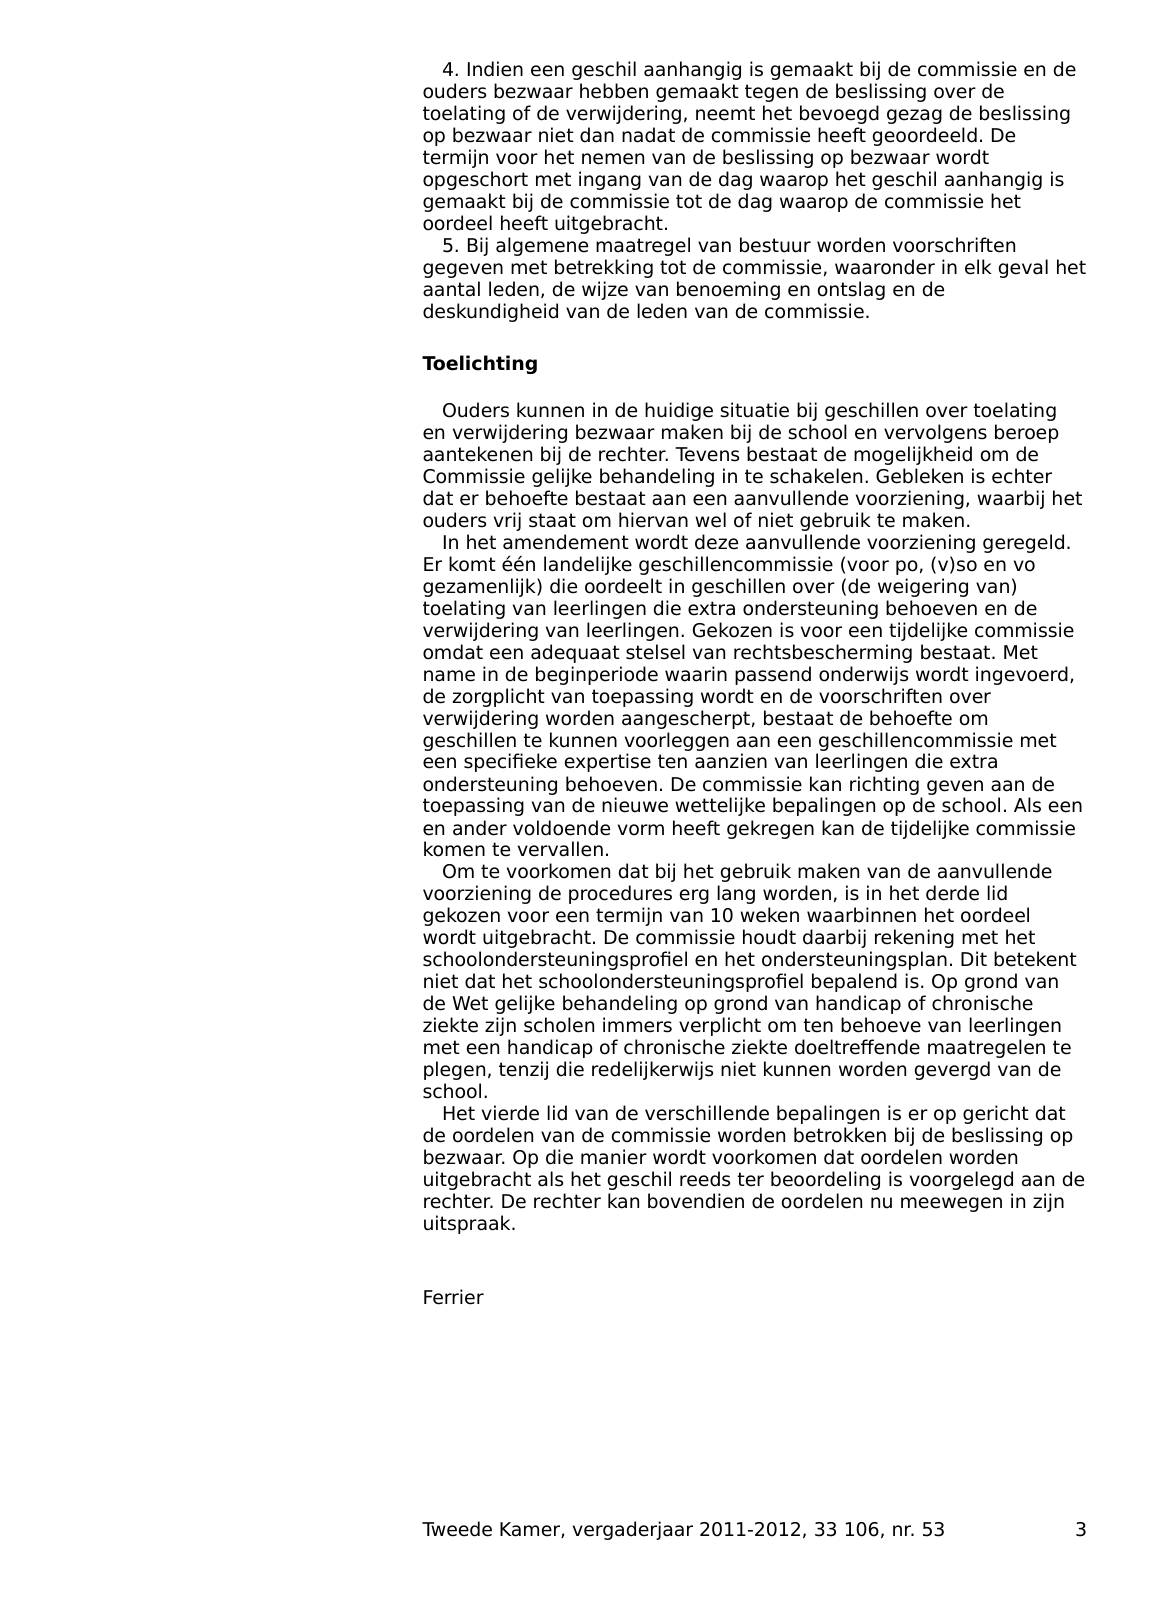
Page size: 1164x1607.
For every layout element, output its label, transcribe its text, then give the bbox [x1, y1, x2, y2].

text 4. Indien een geschil aanhangig is gemaakt bij de commissie en de ouders bezwaar hebben gemaakt tegen de beslissing over de toelating of de verwijdering, neemt het bevoegd gezag de beslissing op bezwaar niet dan nadat de commissie heeft geoordeeld. De termijn voor het nemen van de beslissing op bezwaar wordt opgeschort met ingang van de dag waarop het geschil aanhangig is gemaakt bij de commissie tot de dag waarop de commissie het oordeel heeft uitgebracht. [422, 59, 1087, 235]
text Om te voorkomen dat bij het gebruik maken van de aanvullende voorziening de procedures erg lang worden, is in het derde lid gekozen voor een termijn van 10 weken waarbinnen het oordeel wordt uitgebracht. De commissie houdt daarbij rekening met het schoolondersteuningsprofiel en het ondersteuningsplan. Dit betekent niet dat het schoolondersteuningsprofiel bepalend is. Op grond van de Wet gelijke behandeling op grond van handicap of chronische ziekte zijn scholen immers verplicht om ten behoeve van leerlingen met een handicap of chronische ziekte doeltreffende maatregelen te plegen, tenzij die redelijkerwijs niet kunnen worden gevergd van de school. [422, 861, 1087, 1103]
text Ferrier [422, 1265, 1087, 1309]
text 5. Bij algemene maatregel van bestuur worden voorschriften gegeven met betrekking tot de commissie, waaronder in elk geval het aantal leden, de wijze van benoeming en ontslag en de deskundigheid van de leden van de commissie. [422, 235, 1087, 323]
subtitle Toelichting [422, 353, 1087, 375]
text In het amendement wordt deze aanvullende voorziening geregeld. Er komt één landelijke geschillencommissie (voor po, (v)so en vo gezamenlijk) die oordeelt in geschillen over (de weigering van) toelating van leerlingen die extra ondersteuning behoeven en de verwijdering van leerlingen. Gekozen is voor een tijdelijke commissie omdat een adequaat stelsel van rechtsbescherming bestaat. Met name in de beginperiode waarin passend onderwijs wordt ingevoerd, de zorgplicht van toepassing wordt en de voorschriften over verwijdering worden aangescherpt, bestaat de behoefte om geschillen te kunnen voorleggen aan een geschillencommissie met een specifieke expertise ten aanzien van leerlingen die extra ondersteuning behoeven. De commissie kan richting geven aan de toepassing van de nieuwe wettelijke bepalingen op de school. Als een en ander voldoende vorm heeft gekregen kan de tijdelijke commissie komen te vervallen. [422, 532, 1087, 861]
text Ouders kunnen in de huidige situatie bij geschillen over toelating en verwijdering bezwaar maken bij de school en vervolgens beroep aantekenen bij de rechter. Tevens bestaat de mogelijkheid om de Commissie gelijke behandeling in te schakelen. Gebleken is echter dat er behoefte bestaat aan een aanvullende voorziening, waarbij het ouders vrij staat om hiervan wel of niet gebruik te maken. [422, 400, 1087, 532]
text Het vierde lid van de verschillende bepalingen is er op gericht dat de oordelen van de commissie worden betrokken bij de beslissing op bezwaar. Op die manier wordt voorkomen dat oordelen worden uitgebracht als het geschil reeds ter beoordeling is voorgelegd aan de rechter. De rechter kan bovendien de oordelen nu meewegen in zijn uitspraak. [422, 1103, 1087, 1235]
